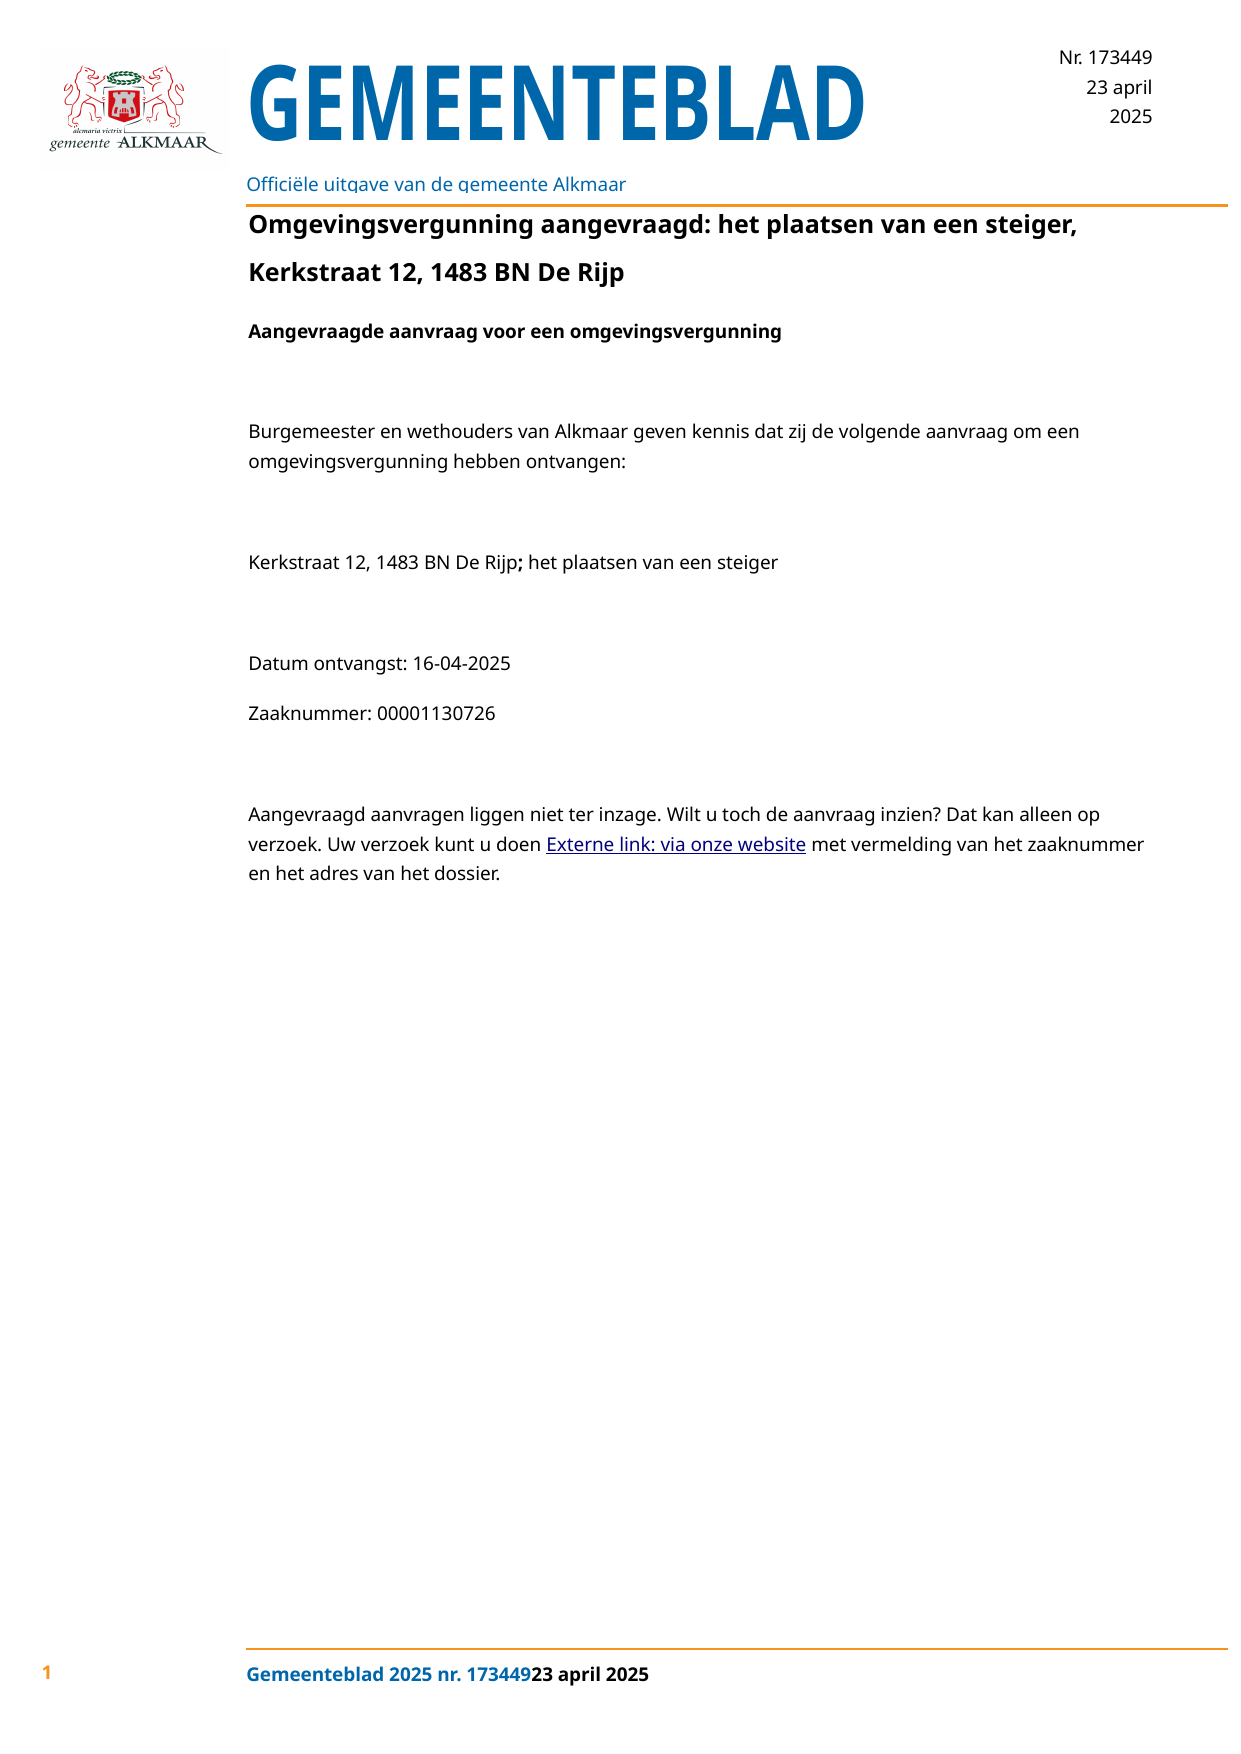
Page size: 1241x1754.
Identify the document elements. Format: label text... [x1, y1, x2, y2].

text Zaaknummer: 00001130726 [248, 700, 1152, 726]
text Omgevingsvergunning aangevraagd: het plaatsen van een steiger, Kerkstraat 12, 1483 BN De Rijp [248, 207, 1152, 288]
picture [41, 47, 231, 172]
text Aangevraagd aanvragen liggen niet ter inzage. Wilt u toch de aanvraag inzien? Dat kan alleen op verzoek. Uw verzoek kunt u doen Externe link: via onze website met vermelding van het zaaknummer en het adres van het dossier. [248, 801, 1152, 886]
text Aangevraagde aanvraag voor een omgevingsvergunning [248, 318, 1152, 344]
text Datum ontvangst: 16-04-2025 [248, 650, 1152, 676]
text Kerkstraat 12, 1483 BN De Rijp; het plaatsen van een steiger [248, 549, 1152, 575]
text Burgemeester en wethouders van Alkmaar geven kennis dat zij de volgende aanvraag om een omgevingsvergunning hebben ontvangen: [248, 419, 1152, 474]
